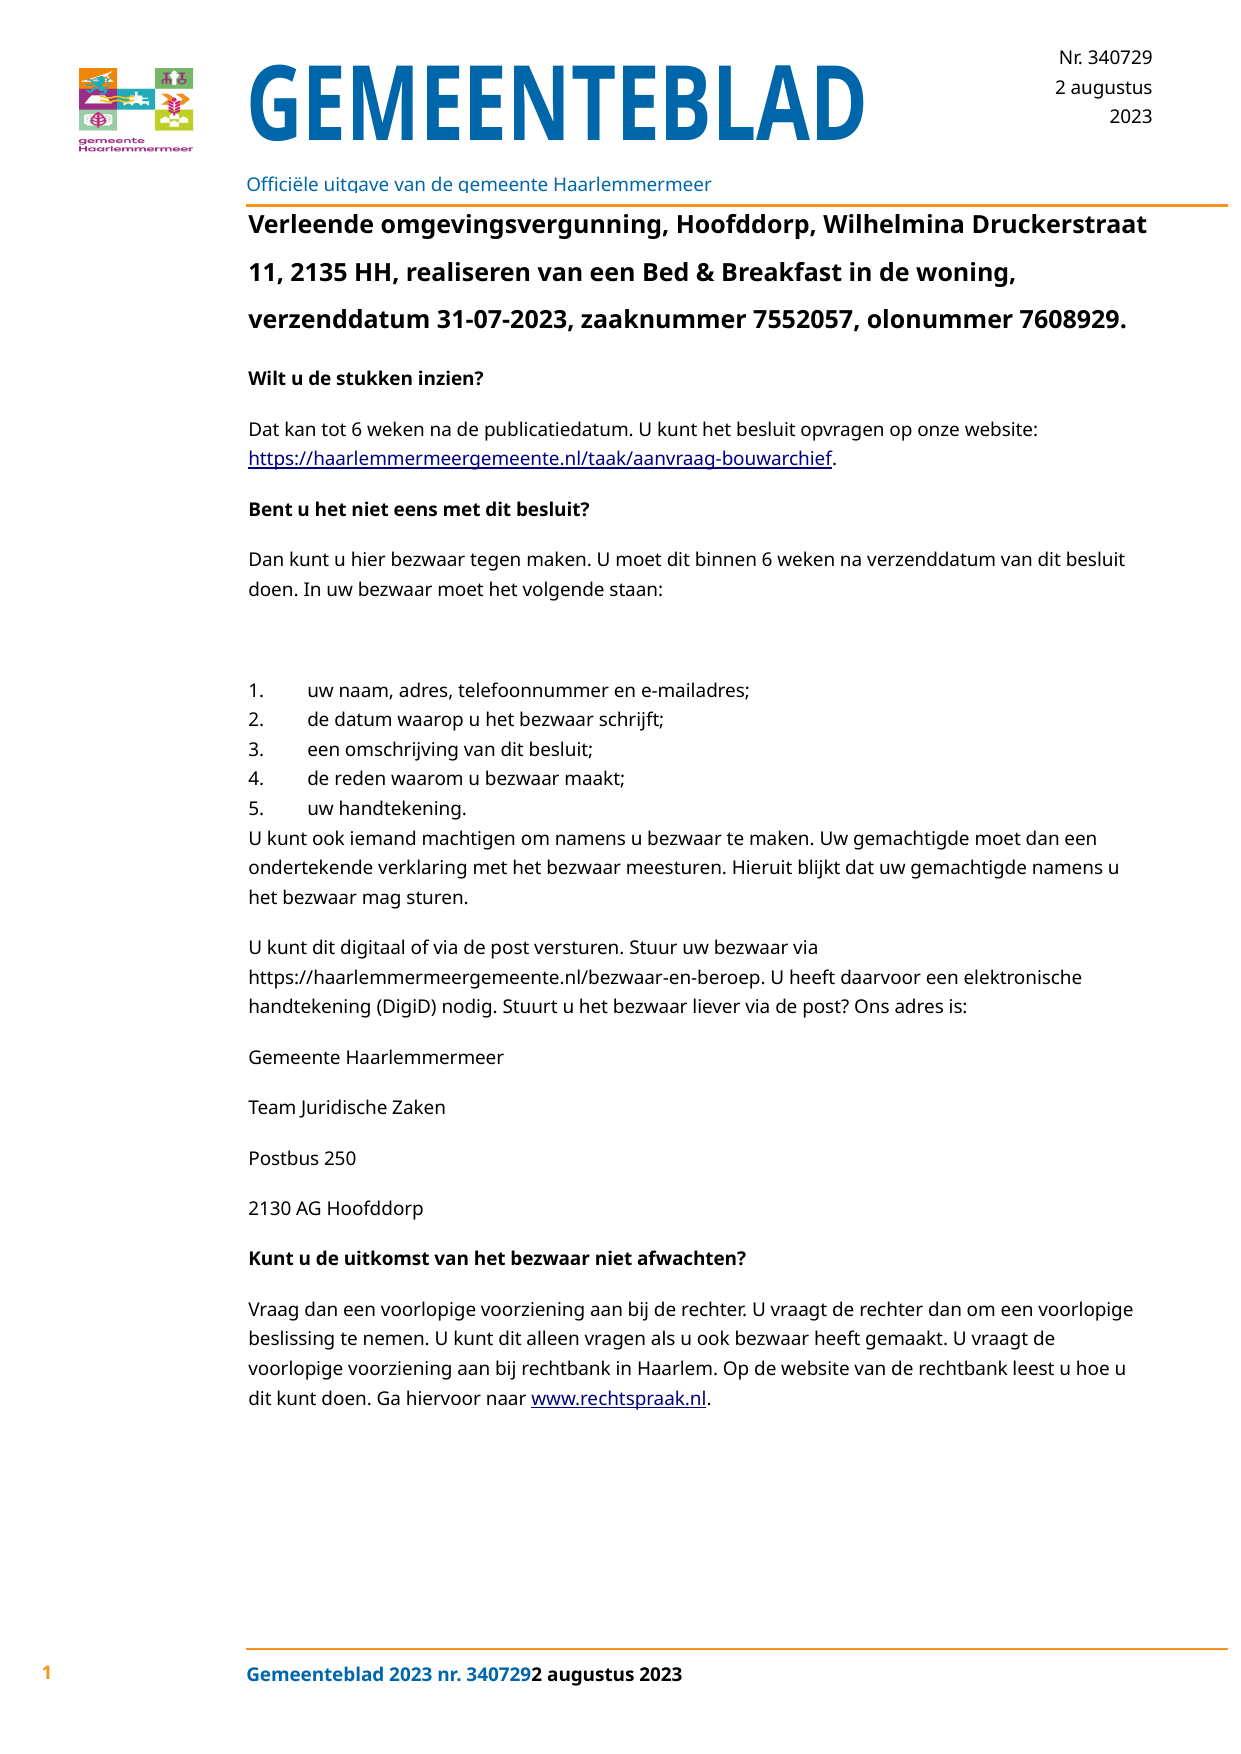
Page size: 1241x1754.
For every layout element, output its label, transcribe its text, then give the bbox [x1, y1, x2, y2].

list de datum waarop u het bezwaar schrijft; [248, 706, 1152, 732]
picture [41, 47, 231, 172]
text Vraag dan een voorlopige voorziening aan bij de rechter. U vraagt de rechter dan om een voorlopige beslissing te nemen. U kunt dit alleen vragen als u ook bezwaar heeft gemaakt. U vraagt de voorlopige voorziening aan bij rechtbank in Haarlem. Op de website van de rechtbank leest u hoe u dit kunt doen. Ga hiervoor naar www.rechtspraak.nl. [248, 1296, 1152, 1410]
text U kunt ook iemand machtigen om namens u bezwaar te maken. Uw gemachtigde moet dan een ondertekende verklaring met het bezwaar meesturen. Hieruit blijkt dat uw gemachtigde namens u het bezwaar mag sturen. [248, 825, 1152, 909]
text Dat kan tot 6 weken na de publicatiedatum. U kunt het besluit opvragen op onze website: https://haarlemmermeergemeente.nl/taak/aanvraag-bouwarchief. [248, 416, 1152, 471]
text Verleende omgevingsvergunning, Hoofddorp, Wilhelmina Druckerstraat 11, 2135 HH, realiseren van een Bed & Breakfast in de woning, verzenddatum 31-07-2023, zaaknummer 7552057, olonummer 7608929. [248, 207, 1152, 336]
text Wilt u de stukken inzien? [248, 366, 1152, 391]
text Team Juridische Zaken [248, 1094, 1152, 1120]
text Dan kunt u hier bezwaar tegen maken. U moet dit binnen 6 weken na verzenddatum van dit besluit doen. In uw bezwaar moet het volgende staan: [248, 546, 1152, 602]
text Kunt u de uitkomst van het bezwaar niet afwachten? [248, 1246, 1152, 1271]
list uw handtekening. [248, 795, 1152, 821]
list een omschrijving van dit besluit; [248, 736, 1152, 762]
text Gemeente Haarlemmermeer [248, 1044, 1152, 1069]
text Bent u het niet eens met dit besluit? [248, 496, 1152, 522]
text 2130 AG Hoofddorp [248, 1195, 1152, 1221]
text U kunt dit digitaal of via de post versturen. Stuur uw bezwaar via https://haarlemmermeergemeente.nl/bezwaar-en-beroep. U heeft daarvoor een elektronische handtekening (DigiD) nodig. Stuurt u het bezwaar liever via de post? Ons adres is: [248, 934, 1152, 1019]
list uw naam, adres, telefoonnummer en e-mailadres; [248, 677, 1152, 702]
text Postbus 250 [248, 1145, 1152, 1170]
list de reden waarom u bezwaar maakt; [248, 766, 1152, 791]
